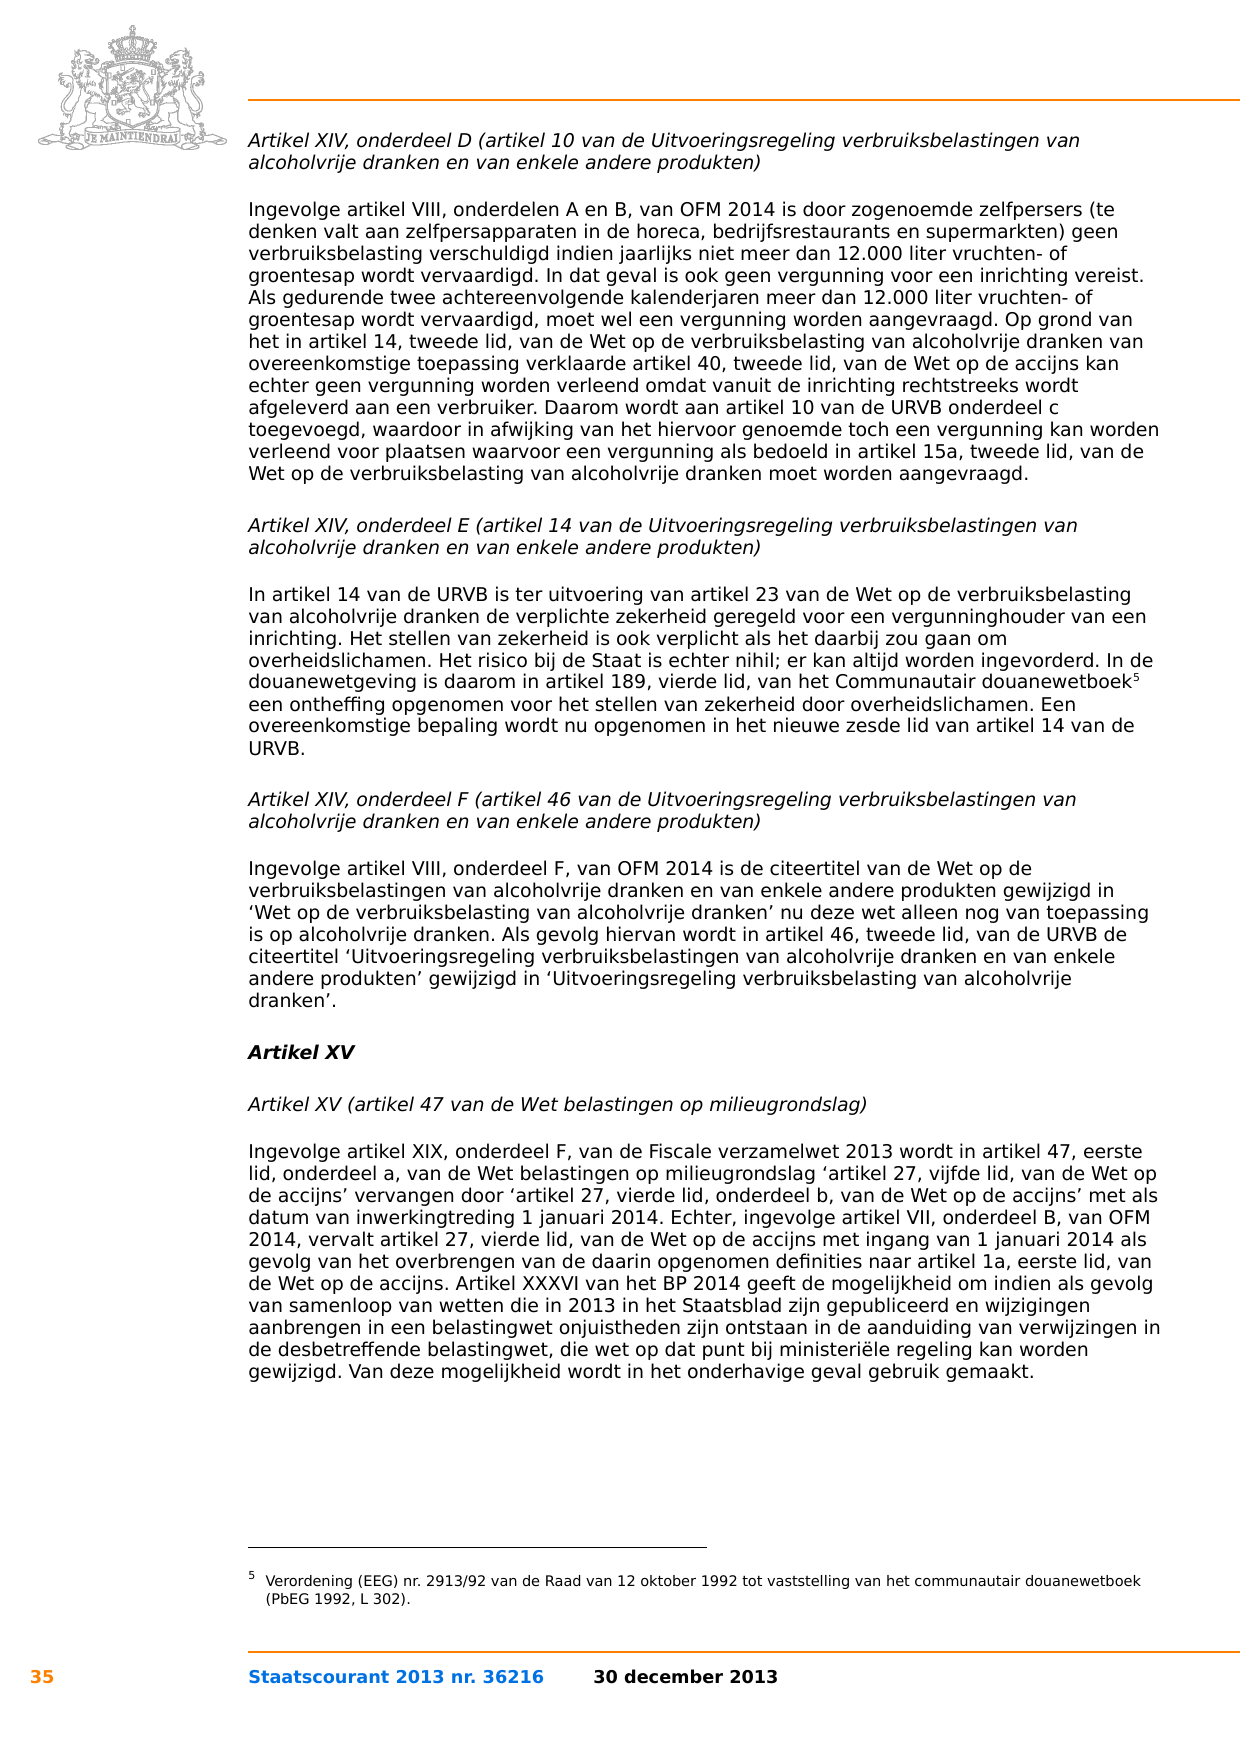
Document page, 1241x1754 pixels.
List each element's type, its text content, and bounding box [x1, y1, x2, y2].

picture [38, 25, 227, 150]
text Ingevolge artikel VIII, onderdelen A en B, van OFM 2014 is door zogenoemde zelfpersers (te denken valt aan zelfpersapparaten in de horeca, bedrijfsrestaurants en supermarkten) geen verbruiksbelasting verschuldigd indien jaarlijks niet meer dan 12.000 liter vruchten- of groentesap wordt vervaardigd. In dat geval is ook geen vergunning voor een inrichting vereist. Als gedurende twee achtereenvolgende kalenderjaren meer dan 12.000 liter vruchten- of groentesap wordt vervaardigd, moet wel een vergunning worden aangevraagd. Op grond van het in artikel 14, tweede lid, van de Wet op de verbruiksbelasting van alcoholvrije dranken van overeenkomstige toepassing verklaarde artikel 40, tweede lid, van de Wet op de accijns kan echter geen vergunning worden verleend omdat vanuit de inrichting rechtstreeks wordt afgeleverd aan een verbruiker. Daarom wordt aan artikel 10 van de URVB onderdeel c toegevoegd, waardoor in afwijking van het hiervoor genoemde toch een vergunning kan worden verleend voor plaatsen waarvoor een vergunning als bedoeld in artikel 15a, tweede lid, van de Wet op de verbruiksbelasting van alcoholvrije dranken moet worden aangevraagd. [248, 199, 1163, 484]
text Ingevolge artikel XIX, onderdeel F, van de Fiscale verzamelwet 2013 wordt in artikel 47, eerste lid, onderdeel a, van de Wet belastingen op milieugrondslag ‘artikel 27, vijfde lid, van de Wet op de accijns’ vervangen door ‘artikel 27, vierde lid, onderdeel b, van de Wet op de accijns’ met als datum van inwerkingtreding 1 januari 2014. Echter, ingevolge artikel VII, onderdeel B, van OFM 2014, vervalt artikel 27, vierde lid, van de Wet op de accijns met ingang van 1 januari 2014 als gevolg van het overbrengen van de daarin opgenomen definities naar artikel 1a, eerste lid, van de Wet op de accijns. Artikel XXXVI van het BP 2014 geeft de mogelijkheid om indien als gevolg van samenloop van wetten die in 2013 in het Staatsblad zijn gepubliceerd en wijzigingen aanbrengen in een belastingwet onjuistheden zijn ontstaan in de aanduiding van verwijzingen in de desbetreffende belastingwet, die wet op dat punt bij ministeriële regeling kan worden gewijzigd. Van deze mogelijkheid wordt in het onderhavige geval gebruik gemaakt. [248, 1141, 1163, 1383]
text Ingevolge artikel VIII, onderdeel F, van OFM 2014 is de citeertitel van de Wet op de verbruiksbelastingen van alcoholvrije dranken en van enkele andere produkten gewijzigd in ‘Wet op de verbruiksbelasting van alcoholvrije dranken’ nu deze wet alleen nog van toepassing is op alcoholvrije dranken. Als gevolg hiervan wordt in artikel 46, tweede lid, van de URVB de citeertitel ‘Uitvoeringsregeling verbruiksbelastingen van alcoholvrije dranken en van enkele andere produkten’ gewijzigd in ‘Uitvoeringsregeling verbruiksbelasting van alcoholvrije dranken’. [248, 858, 1163, 1012]
text In artikel 14 van de URVB is ter uitvoering van artikel 23 van de Wet op de verbruiksbelasting van alcoholvrije dranken de verplichte zekerheid geregeld voor een vergunninghouder van een inrichting. Het stellen van zekerheid is ook verplicht als het daarbij zou gaan om overheidslichamen. Het risico bij de Staat is echter nihil; er kan altijd worden ingevorderd. In de douanewetgeving is daarom in artikel 189, vierde lid, van het Communautair douanewetboek een ontheffing opgenomen voor het stellen van zekerheid door overheidslichamen. Een overeenkomstige bepaling wordt nu opgenomen in het nieuwe zesde lid van artikel 14 van de URVB. [248, 583, 1163, 759]
text Verordening (EEG) nr. 2913/92 van de Raad van 12 oktober 1992 tot vaststelling van het communautair douanewetboek (PbEG 1992, L 302). [248, 1569, 1163, 1608]
subtitle Artikel XIV, onderdeel F (artikel 46 van de Uitvoeringsregeling verbruiksbelastingen van alcoholvrije dranken en van enkele andere produkten) [248, 789, 1163, 833]
subtitle Artikel XV (artikel 47 van de Wet belastingen op milieugrondslag) [248, 1094, 1163, 1116]
subtitle Artikel XIV, onderdeel D (artikel 10 van de Uitvoeringsregeling verbruiksbelastingen van alcoholvrije dranken en van enkele andere produkten) [248, 130, 1163, 174]
subtitle Artikel XV [248, 1042, 1163, 1064]
subtitle Artikel XIV, onderdeel E (artikel 14 van de Uitvoeringsregeling verbruiksbelastingen van alcoholvrije dranken en van enkele andere produkten) [248, 514, 1163, 558]
